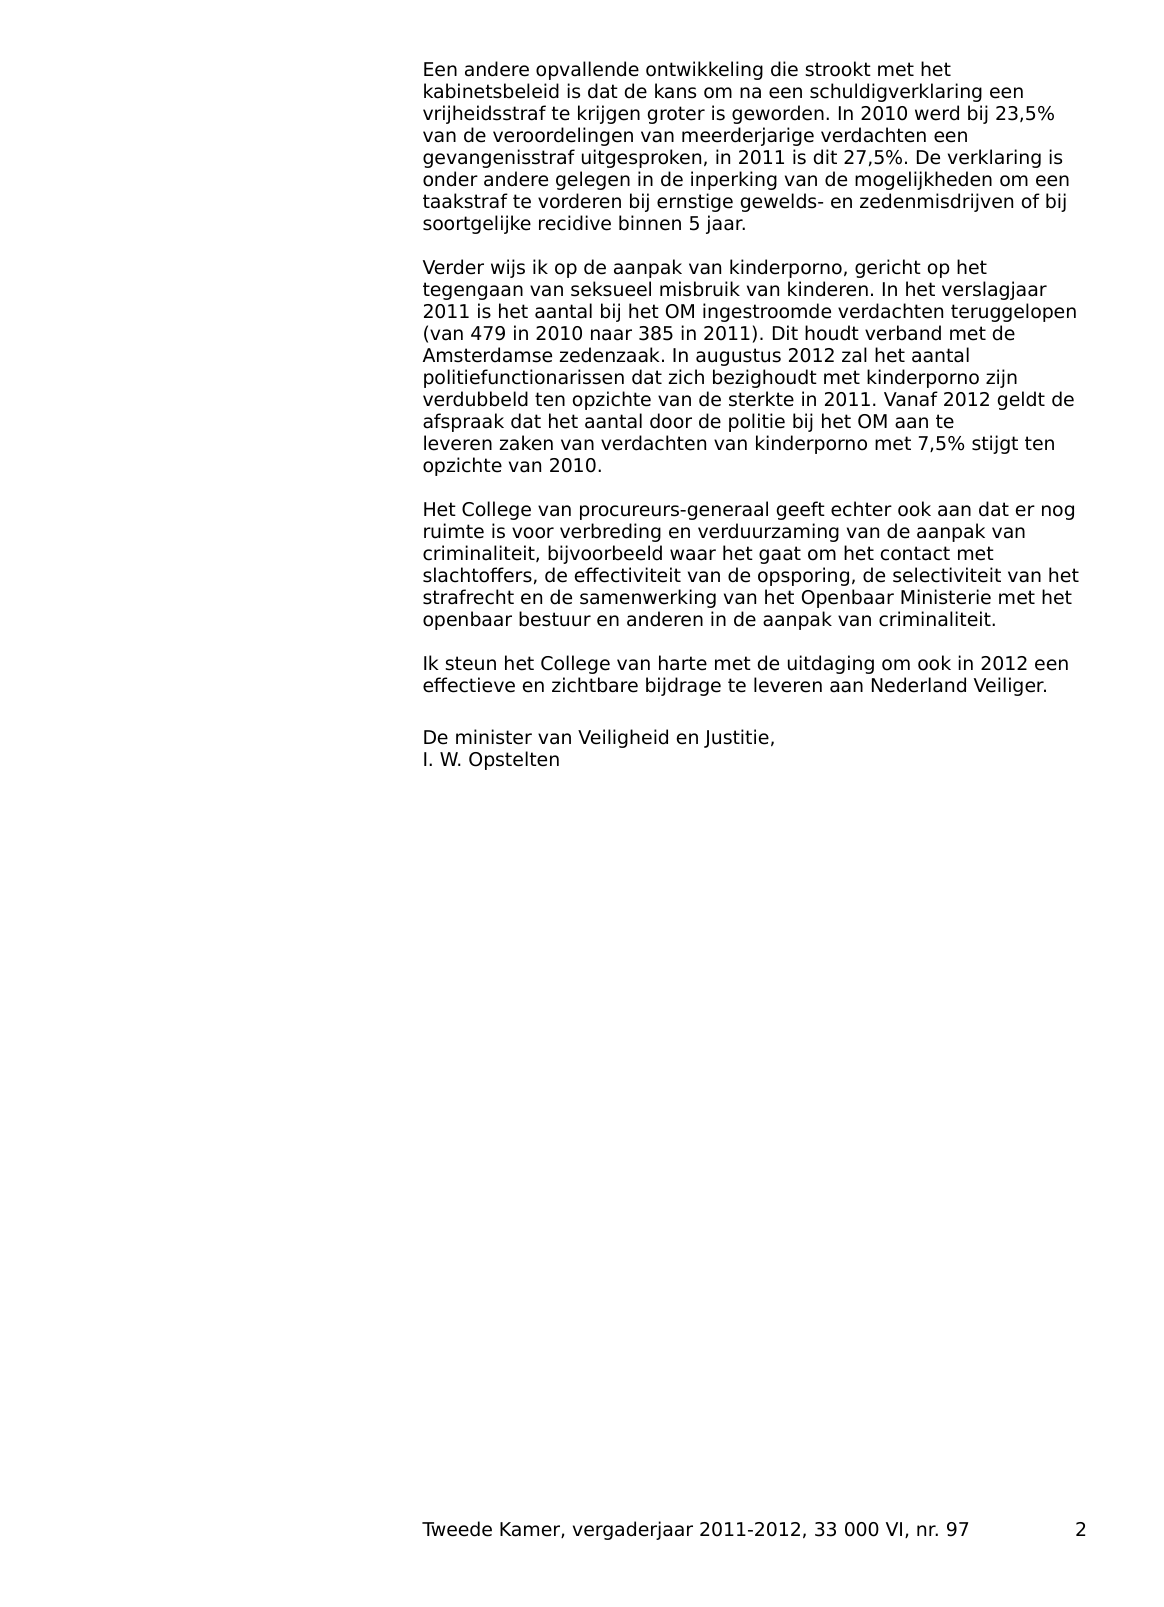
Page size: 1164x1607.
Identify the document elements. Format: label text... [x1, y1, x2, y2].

text Het College van procureurs-generaal geeft echter ook aan dat er nog ruimte is voor verbreding en verduurzaming van de aanpak van criminaliteit, bijvoorbeeld waar het gaat om het contact met slachtoffers, de effectiviteit van de opsporing, de selectiviteit van het strafrecht en de samenwerking van het Openbaar Ministerie met het openbaar bestuur en anderen in de aanpak van criminaliteit. [422, 499, 1087, 631]
text Ik steun het College van harte met de uitdaging om ook in 2012 een effectieve en zichtbare bijdrage te leveren aan Nederland Veiliger. [422, 653, 1087, 697]
text Een andere opvallende ontwikkeling die strookt met het kabinetsbeleid is dat de kans om na een schuldigverklaring een vrijheidsstraf te krijgen groter is geworden. In 2010 werd bij 23,5% van de veroordelingen van meerderjarige verdachten een gevangenisstraf uitgesproken, in 2011 is dit 27,5%. De verklaring is onder andere gelegen in de inperking van de mogelijkheden om een taakstraf te vorderen bij ernstige gewelds- en zedenmisdrijven of bij soortgelijke recidive binnen 5 jaar. [422, 59, 1087, 235]
text Verder wijs ik op de aanpak van kinderporno, gericht op het tegengaan van seksueel misbruik van kinderen. In het verslagjaar 2011 is het aantal bij het OM ingestroomde verdachten teruggelopen (van 479 in 2010 naar 385 in 2011). Dit houdt verband met de Amsterdamse zedenzaak. In augustus 2012 zal het aantal politiefunctionarissen dat zich bezighoudt met kinderporno zijn verdubbeld ten opzichte van de sterkte in 2011. Vanaf 2012 geldt de afspraak dat het aantal door de politie bij het OM aan te leveren zaken van verdachten van kinderporno met 7,5% stijgt ten opzichte van 2010. [422, 257, 1087, 477]
text De minister van Veiligheid en Justitie, I. W. Opstelten [422, 727, 1087, 771]
